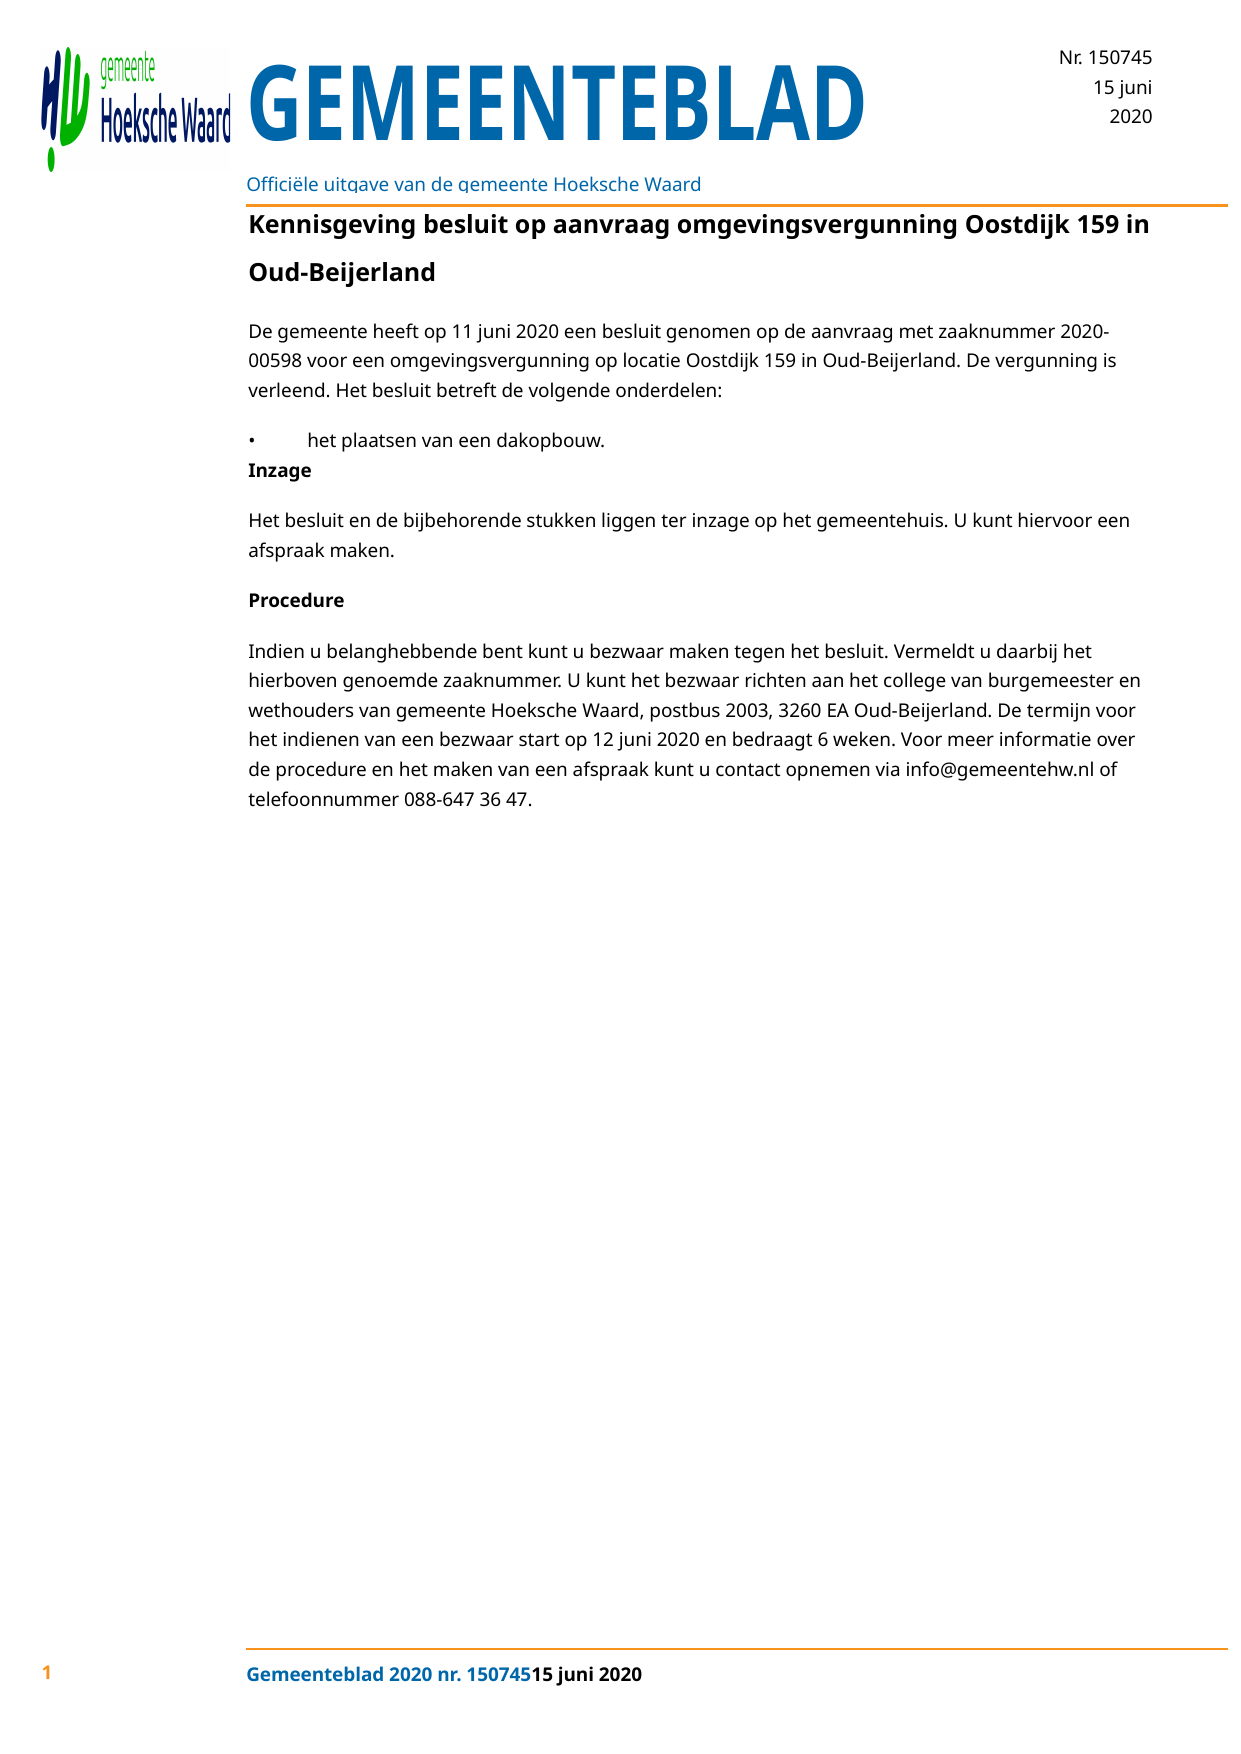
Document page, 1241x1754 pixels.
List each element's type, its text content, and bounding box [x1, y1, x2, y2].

text Indien u belanghebbende bent kunt u bezwaar maken tegen het besluit. Vermeldt u daarbij het hierboven genoemde zaaknummer. U kunt het bezwaar richten aan het college van burgemeester en wethouders van gemeente Hoeksche Waard, postbus 2003, 3260 EA Oud-Beijerland. De termijn voor het indienen van een bezwaar start op 12 juni 2020 en bedraagt 6 weken. Voor meer informatie over de procedure en het maken van een afspraak kunt u contact opnemen via info@gemeentehw.nl of telefoonnummer 088-647 36 47. [248, 638, 1152, 812]
text Kennisgeving besluit op aanvraag omgevingsvergunning Oostdijk 159 in Oud-Beijerland [248, 207, 1152, 288]
list het plaatsen van een dakopbouw. [248, 427, 1152, 453]
text Het besluit en de bijbehorende stukken liggen ter inzage op het gemeentehuis. U kunt hiervoor een afspraak maken. [248, 507, 1152, 563]
picture [41, 47, 231, 172]
text Inzage [248, 457, 1152, 483]
text De gemeente heeft op 11 juni 2020 een besluit genomen op de aanvraag met zaaknummer 2020-00598 voor een omgevingsvergunning op locatie Oostdijk 159 in Oud-Beijerland. De vergunning is verleend. Het besluit betreft de volgende onderdelen: [248, 318, 1152, 403]
text Procedure [248, 587, 1152, 613]
